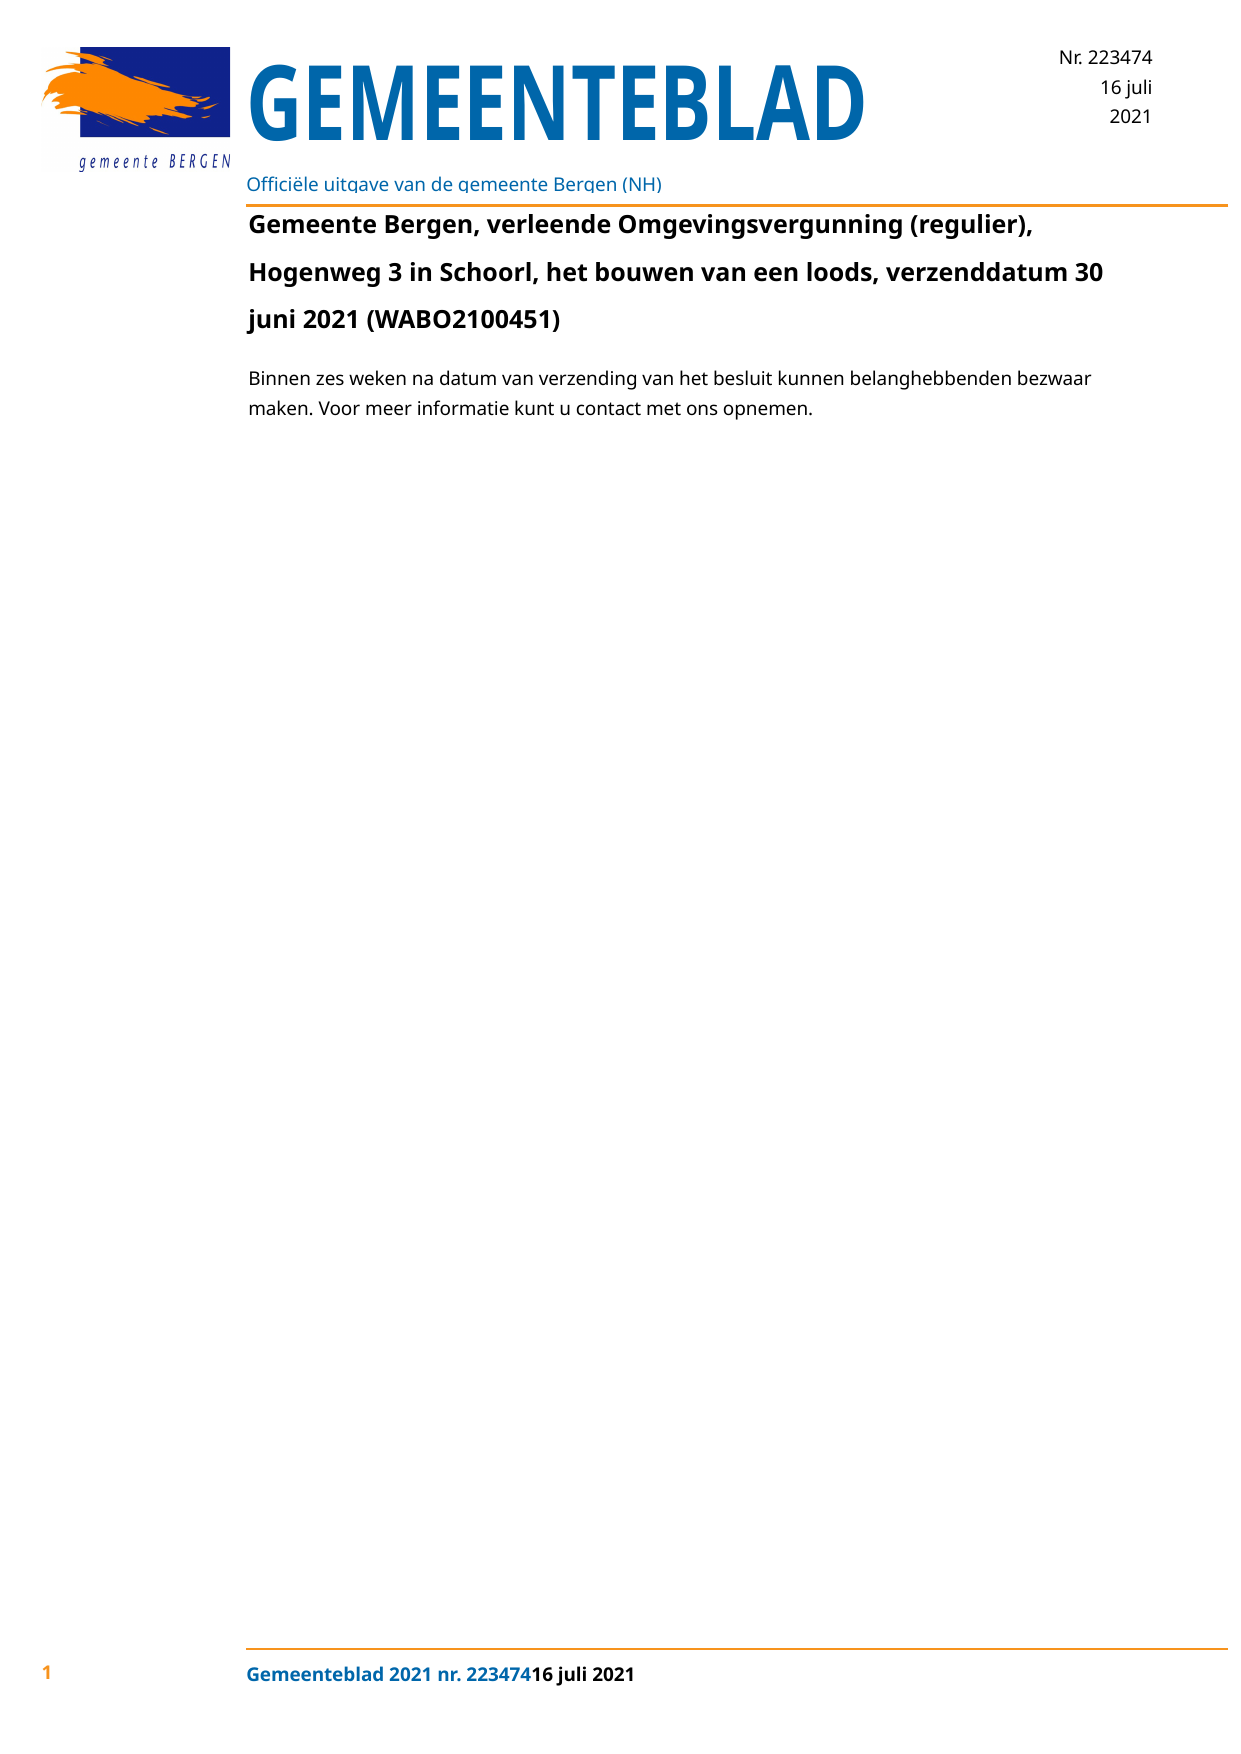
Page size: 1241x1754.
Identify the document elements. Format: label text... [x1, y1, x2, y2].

picture [41, 47, 231, 172]
text Gemeente Bergen, verleende Omgevingsvergunning (regulier), Hogenweg 3 in Schoorl, het bouwen van een loods, verzenddatum 30 juni 2021 (WABO2100451) [248, 207, 1152, 336]
text Binnen zes weken na datum van verzending van het besluit kunnen belanghebbenden bezwaar maken. Voor meer informatie kunt u contact met ons opnemen. [248, 366, 1152, 421]
